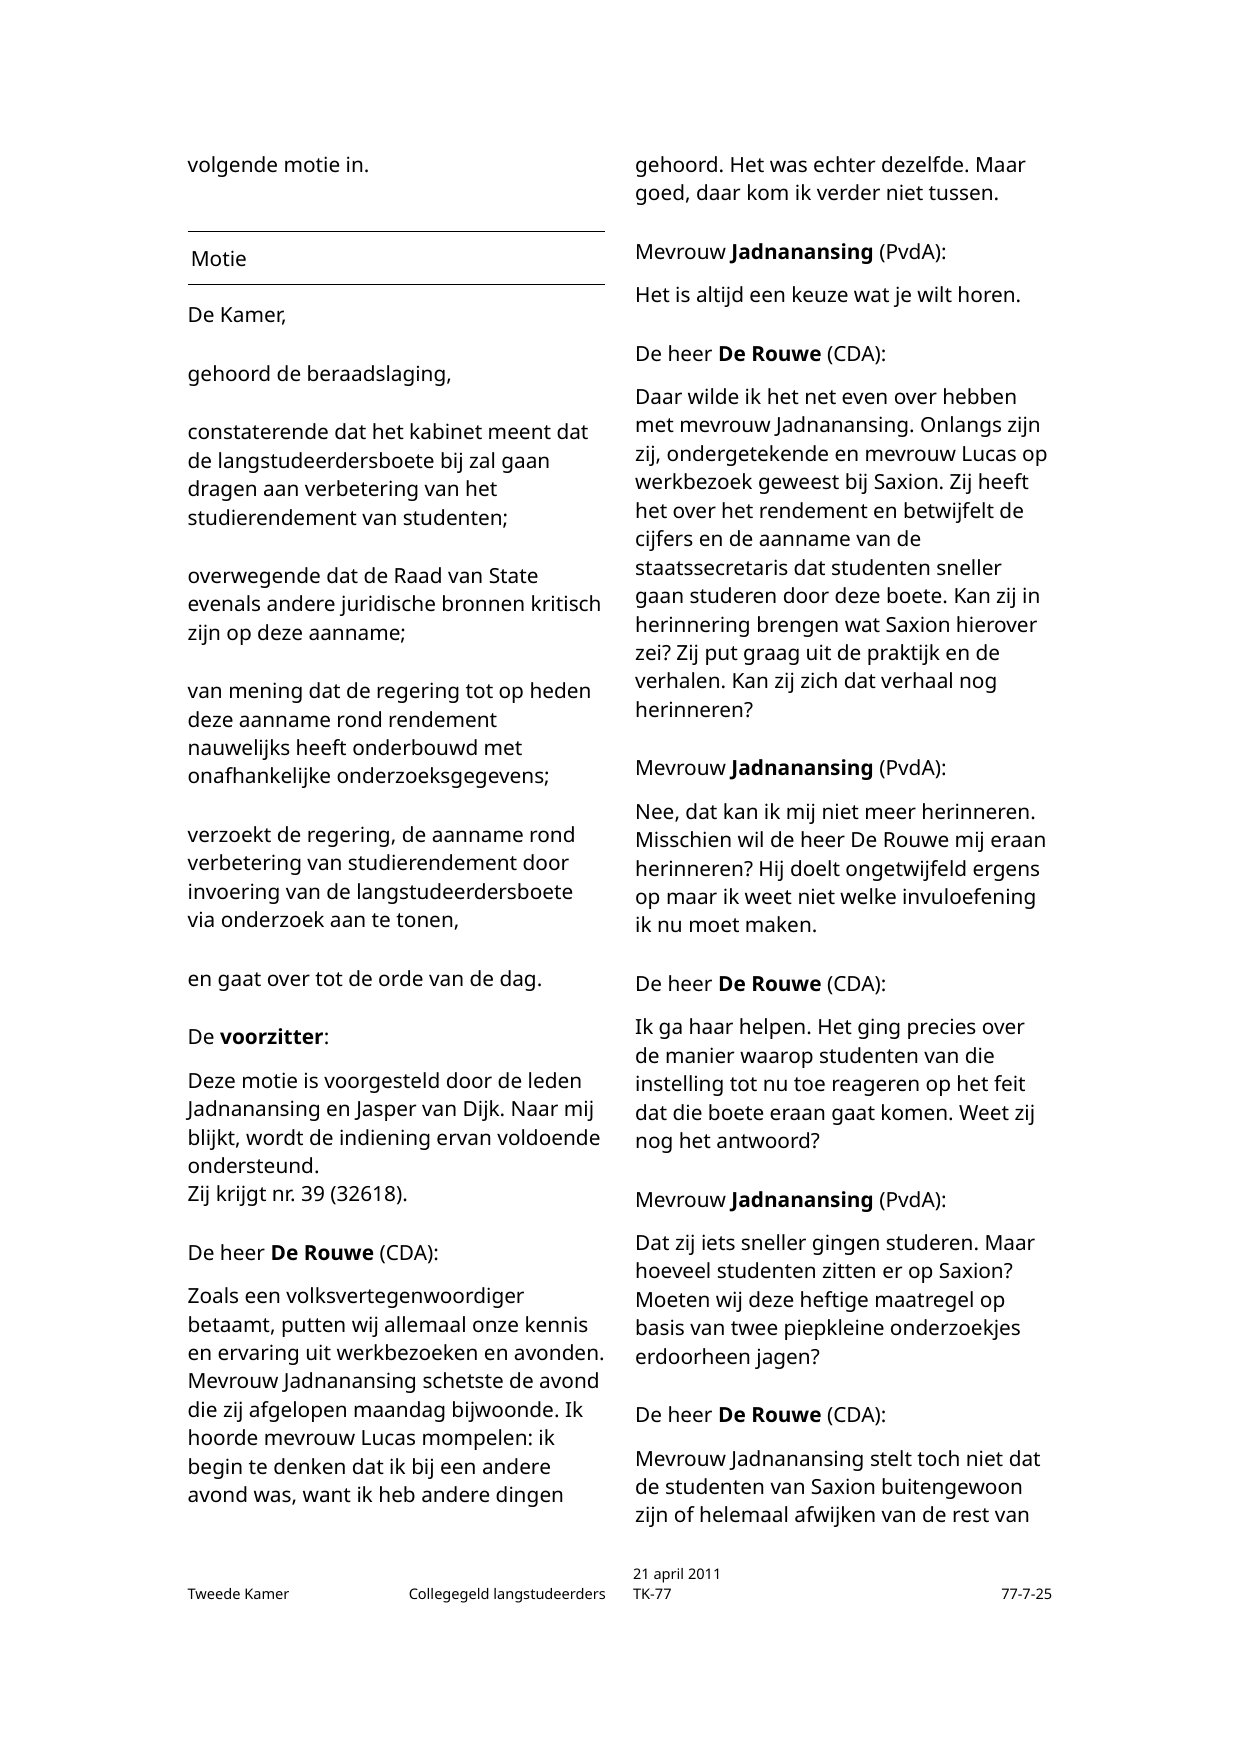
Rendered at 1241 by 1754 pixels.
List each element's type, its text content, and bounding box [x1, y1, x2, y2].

text van mening dat de regering tot op heden deze aanname rond rendement nauwelijks heeft onderbouwd met onafhankelijke onderzoeksgegevens; [187, 676, 605, 790]
text De heer De Rouwe (CDA): [635, 969, 1053, 997]
text volgende motie in. [187, 150, 605, 178]
text De heer De Rouwe (CDA): [187, 1238, 605, 1266]
text gehoord. Het was echter dezelfde. Maar goed, daar kom ik verder niet tussen. [635, 150, 1053, 207]
text Deze motie is voorgesteld door de leden Jadnanansing en Jasper van Dijk. Naar mij blijkt, wordt de indiening ervan voldoende ondersteund. [187, 1066, 605, 1179]
text Zij krijgt nr. 39 (32618). [187, 1179, 605, 1208]
text Het is altijd een keuze wat je wilt horen. [635, 280, 1053, 309]
text Dat zij iets sneller gingen studeren. Maar hoeveel studenten zitten er op Saxion? Moeten wij deze heftige maatregel op basis van twee piepkleine onderzoekjes erdoorheen jagen? [635, 1228, 1053, 1370]
text De Kamer, [187, 300, 605, 329]
text Zoals een volksvertegenwoordiger betaamt, putten wij allemaal onze kennis en ervaring uit werkbezoeken en avonden. Mevrouw Jadnanansing schetste de avond die zij afgelopen maandag bijwoonde. Ik hoorde mevrouw Lucas mompelen: ik begin te denken dat ik bij een andere avond was, want ik heb andere dingen [187, 1281, 605, 1509]
text verzoekt de regering, de aanname rond verbetering van studierendement door invoering van de langstudeerdersboete via onderzoek aan te tonen, [187, 820, 605, 934]
text Mevrouw Jadnanansing (PvdA): [635, 237, 1053, 265]
text en gaat over tot de orde van de dag. [187, 964, 605, 992]
text Mevrouw Jadnanansing (PvdA): [635, 1185, 1053, 1213]
text De heer De Rouwe (CDA): [635, 1400, 1053, 1429]
text Mevrouw Jadnanansing (PvdA): [635, 753, 1053, 782]
text De voorzitter: [187, 1022, 605, 1051]
subtitle Motie [187, 232, 605, 285]
text Daar wilde ik het net even over hebben met mevrouw Jadnanansing. Onlangs zijn zij, ondergetekende en mevrouw Lucas op werkbezoek geweest bij Saxion. Zij heeft het over het rendement en betwijfelt de cijfers en de aanname van de staatssecretaris dat studenten sneller gaan studeren door deze boete. Kan zij in herinnering brengen wat Saxion hierover zei? Zij put graag uit de praktijk en de verhalen. Kan zij zich dat verhaal nog herinneren? [635, 382, 1053, 723]
text overwegende dat de Raad van State evenals andere juridische bronnen kritisch zijn op deze aanname; [187, 561, 605, 646]
text De heer De Rouwe (CDA): [635, 339, 1053, 367]
text constaterende dat het kabinet meent dat de langstudeerdersboete bij zal gaan dragen aan verbetering van het studierendement van studenten; [187, 417, 605, 531]
text Nee, dat kan ik mij niet meer herinneren. Misschien wil de heer De Rouwe mij eraan herinneren? Hij doelt ongetwijfeld ergens op maar ik weet niet welke invuloefening ik nu moet maken. [635, 797, 1053, 939]
text Mevrouw Jadnanansing stelt toch niet dat de studenten van Saxion buitengewoon zijn of helemaal afwijken van de rest van [635, 1444, 1053, 1529]
text gehoord de beraadslaging, [187, 359, 605, 387]
text Ik ga haar helpen. Het ging precies over de manier waarop studenten van die instelling tot nu toe reageren op het feit dat die boete eraan gaat komen. Weet zij nog het antwoord? [635, 1012, 1053, 1155]
